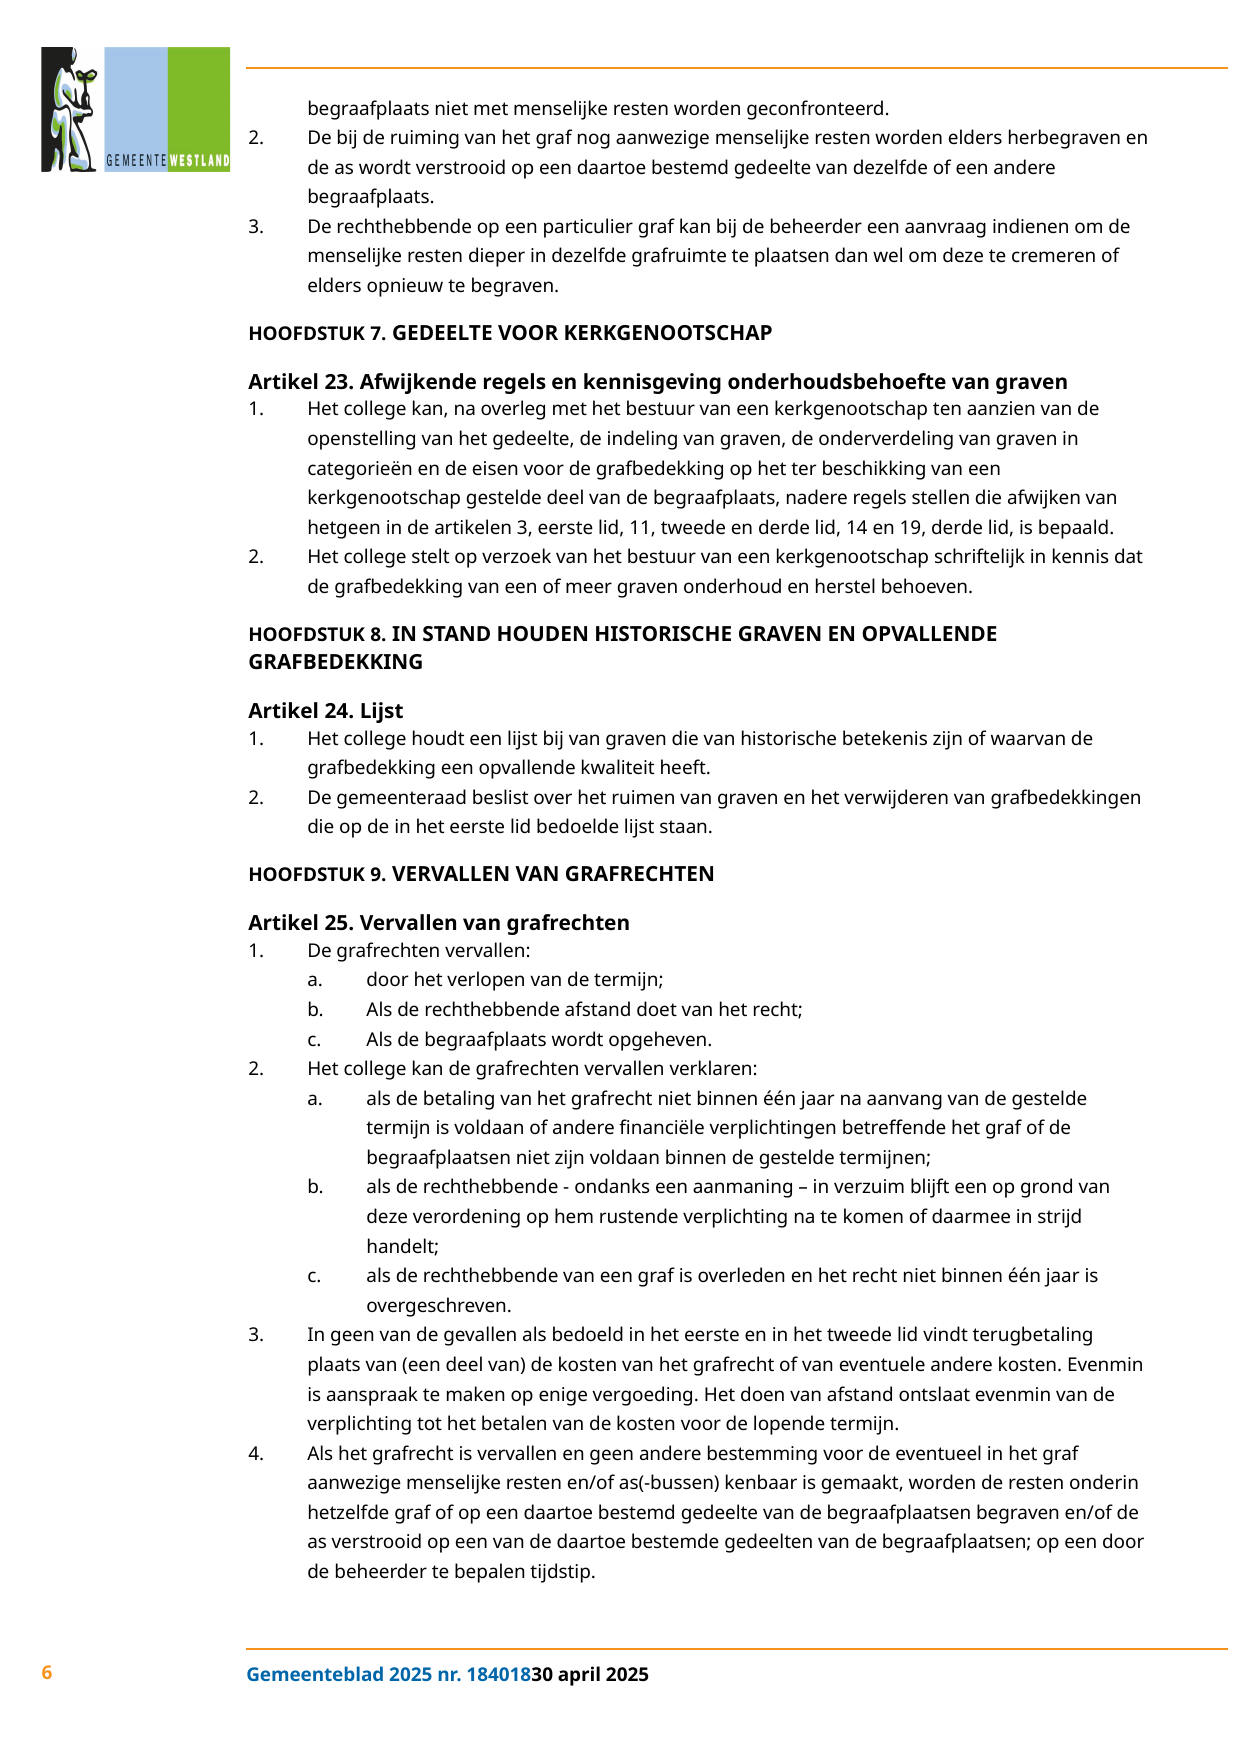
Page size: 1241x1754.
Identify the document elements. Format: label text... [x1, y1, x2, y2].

list door het verlopen van de termijn; [307, 967, 1152, 992]
text HOOFDSTUK 8. IN STAND HOUDEN HISTORISCHE GRAVEN EN OPVALLENDE GRAFBEDEKKING [248, 619, 1152, 676]
list Het college houdt een lijst bij van graven die van historische betekenis zijn of waarvan de grafbedekking een opvallende kwaliteit heeft. [248, 725, 1152, 780]
list De grafrechten vervallen: [248, 937, 1152, 963]
text HOOFDSTUK 7. GEDEELTE VOOR KERKGENOOTSCHAP [248, 318, 1152, 346]
list als de rechthebbende van een graf is overleden en het recht niet binnen één jaar is overgeschreven. [307, 1262, 1152, 1318]
list als de rechthebbende - ondanks een aanmaning – in verzuim blijft een op grond van deze verordening op hem rustende verplichting na te komen of daarmee in strijd handelt; [307, 1174, 1152, 1258]
text Artikel 24. Lijst [248, 696, 1152, 725]
list De bij de ruiming van het graf nog aanwezige menselijke resten worden elders herbegraven en de as wordt verstrooid op een daartoe bestemd gedeelte van dezelfde of een andere begraafplaats. [248, 124, 1152, 209]
list Het college kan de grafrechten vervallen verklaren: [248, 1055, 1152, 1081]
list Het college stelt op verzoek van het bestuur van een kerkgenootschap schriftelijk in kennis dat de grafbedekking van een of meer graven onderhoud en herstel behoeven. [248, 543, 1152, 599]
text Artikel 25. Vervallen van grafrechten [248, 908, 1152, 937]
list De rechthebbende op een particulier graf kan bij de beheerder een aanvraag indienen om de menselijke resten dieper in dezelfde grafruimte te plaatsen dan wel om deze te cremeren of elders opnieuw te begraven. [248, 213, 1152, 298]
list begraafplaats niet met menselijke resten worden geconfronteerd. [248, 95, 1152, 121]
text HOOFDSTUK 9. VERVALLEN VAN GRAFRECHTEN [248, 859, 1152, 888]
text Artikel 23. Afwijkende regels en kennisgeving onderhoudsbehoefte van graven [248, 367, 1152, 396]
picture [41, 47, 231, 172]
list Als de begraafplaats wordt opgeheven. [307, 1026, 1152, 1051]
list In geen van de gevallen als bedoeld in het eerste en in het tweede lid vindt terugbetaling plaats van (een deel van) de kosten van het grafrecht of van eventuele andere kosten. Evenmin is aanspraak te maken op enige vergoeding. Het doen van afstand ontslaat evenmin van de verplichting tot het betalen van de kosten voor de lopende termijn. [248, 1322, 1152, 1436]
list als de betaling van het grafrecht niet binnen één jaar na aanvang van de gestelde termijn is voldaan of andere financiële verplichtingen betreffende het graf of de begraafplaatsen niet zijn voldaan binnen de gestelde termijnen; [307, 1085, 1152, 1170]
list Als de rechthebbende afstand doet van het recht; [307, 996, 1152, 1022]
list Als het grafrecht is vervallen en geen andere bestemming voor de eventueel in het graf aanwezige menselijke resten en/of as(-bussen) kenbaar is gemaakt, worden de resten onderin hetzelfde graf of op een daartoe bestemd gedeelte van de begraafplaatsen begraven en/of de as verstrooid op een van de daartoe bestemde gedeelten van de begraafplaatsen; op een door de beheerder te bepalen tijdstip. [248, 1440, 1152, 1584]
list Het college kan, na overleg met het bestuur van een kerkgenootschap ten aanzien van de openstelling van het gedeelte, de indeling van graven, de onderverdeling van graven in categorieën en de eisen voor de grafbedekking op het ter beschikking van een kerkgenootschap gestelde deel van de begraafplaats, nadere regels stellen die afwijken van hetgeen in de artikelen 3, eerste lid, 11, tweede en derde lid, 14 en 19, derde lid, is bepaald. [248, 396, 1152, 540]
list De gemeenteraad beslist over het ruimen van graven en het verwijderen van grafbedekkingen die op de in het eerste lid bedoelde lijst staan. [248, 784, 1152, 839]
